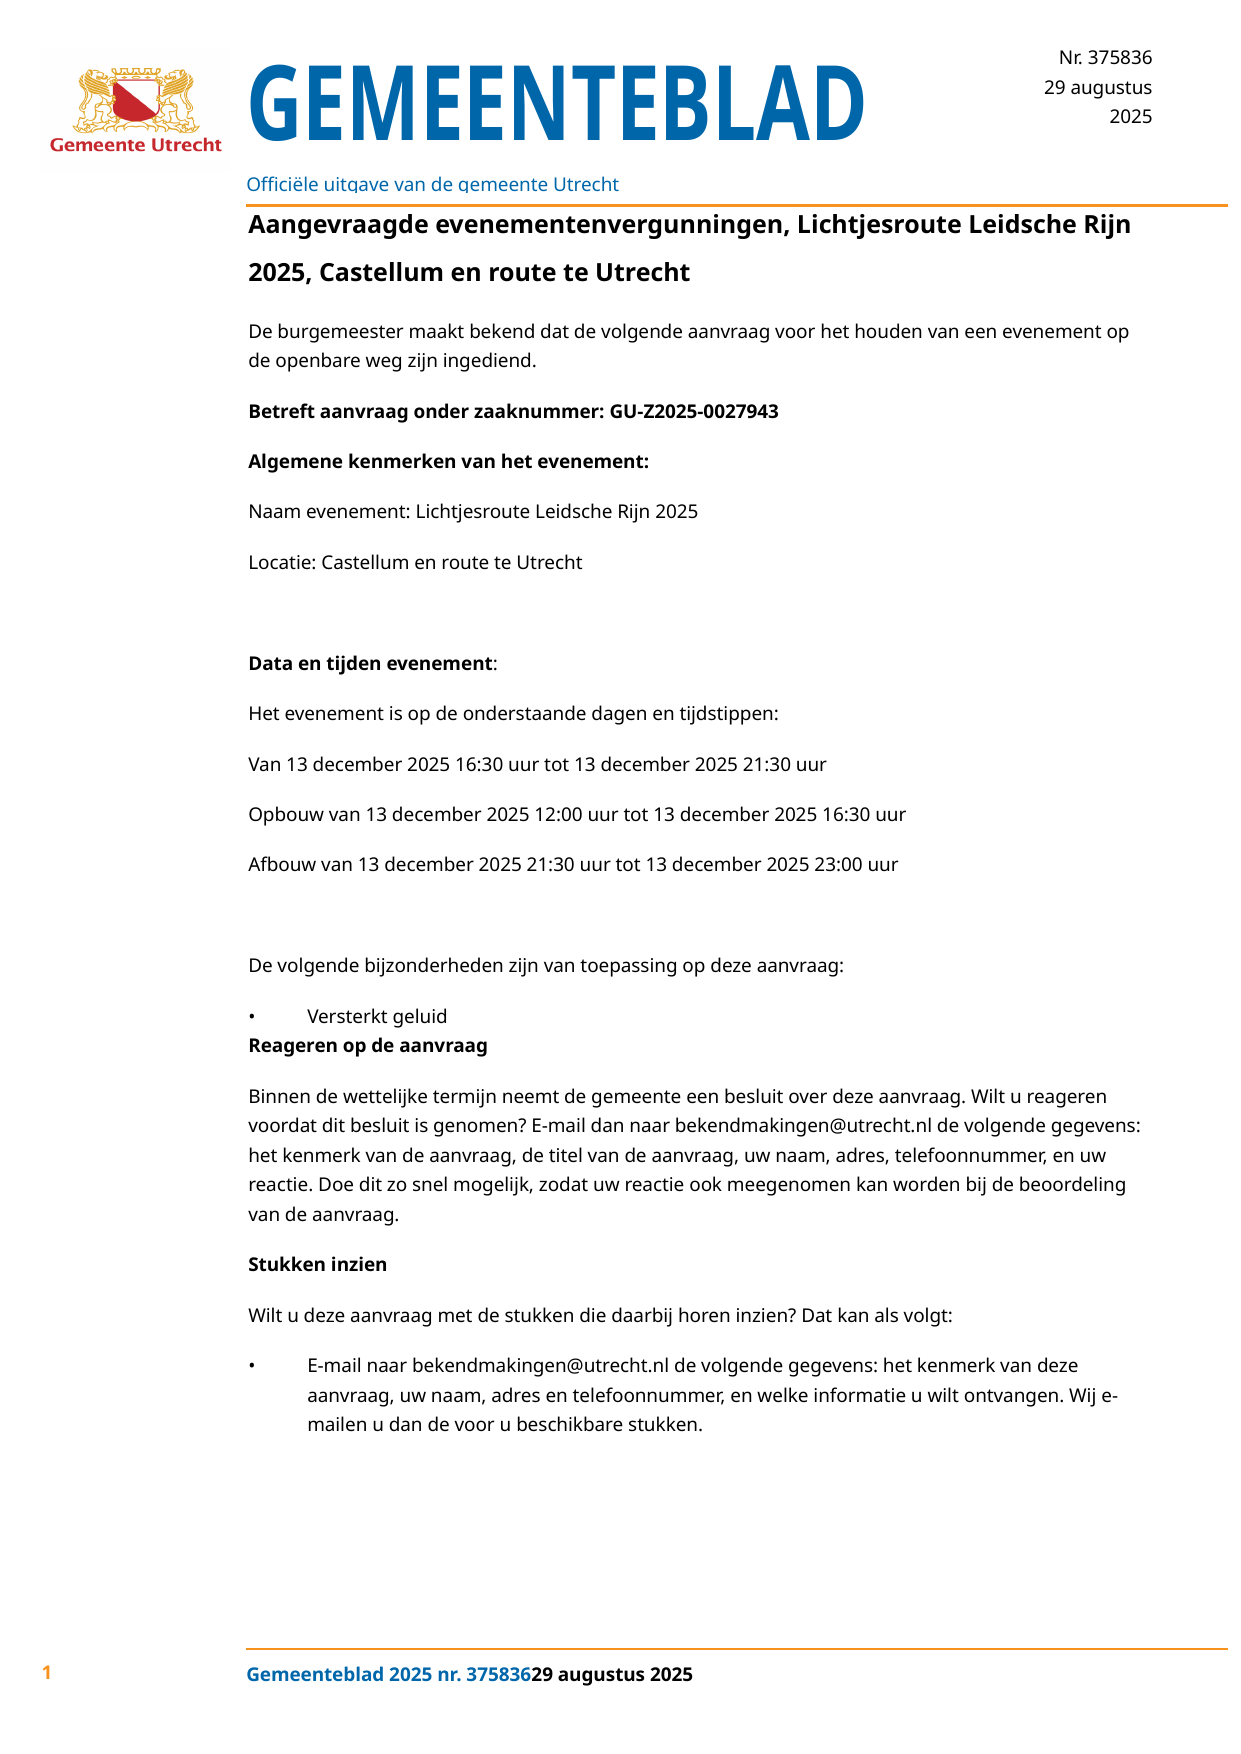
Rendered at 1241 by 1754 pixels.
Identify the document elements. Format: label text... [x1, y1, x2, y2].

text Opbouw van 13 december 2025 12:00 uur tot 13 december 2025 16:30 uur [248, 801, 1152, 827]
text Het evenement is op de onderstaande dagen en tijdstippen: [248, 700, 1152, 726]
text Aangevraagde evenementenvergunningen, Lichtjesroute Leidsche Rijn 2025, Castellum en route te Utrecht [248, 207, 1152, 288]
text Wilt u deze aanvraag met de stukken die daarbij horen inzien? Dat kan als volgt: [248, 1302, 1152, 1328]
list Versterkt geluid [248, 1003, 1152, 1029]
text De burgemeester maakt bekend dat de volgende aanvraag voor het houden van een evenement op de openbare weg zijn ingediend. [248, 318, 1152, 373]
text Stukken inzien [248, 1252, 1152, 1277]
text Reageren op de aanvraag [248, 1032, 1152, 1058]
text Locatie: Castellum en route te Utrecht [248, 549, 1152, 575]
list E-mail naar bekendmakingen@utrecht.nl de volgende gegevens: het kenmerk van deze aanvraag, uw naam, adres en telefoonnummer, en welke informatie u wilt ontvangen. Wij e-mailen u dan de voor u beschikbare stukken. [248, 1352, 1152, 1437]
picture [41, 47, 231, 172]
text Algemene kenmerken van het evenement: [248, 448, 1152, 474]
text Data en tijden evenement: [248, 650, 1152, 676]
text Van 13 december 2025 16:30 uur tot 13 december 2025 21:30 uur [248, 751, 1152, 777]
text Naam evenement: Lichtjesroute Leidsche Rijn 2025 [248, 499, 1152, 524]
text Betreft aanvraag onder zaaknummer: GU-Z2025-0027943 [248, 398, 1152, 424]
text Afbouw van 13 december 2025 21:30 uur tot 13 december 2025 23:00 uur [248, 852, 1152, 877]
text De volgende bijzonderheden zijn van toepassing op deze aanvraag: [248, 952, 1152, 978]
text Binnen de wettelijke termijn neemt de gemeente een besluit over deze aanvraag. Wilt u reageren voordat dit besluit is genomen? E-mail dan naar bekendmakingen@utrecht.nl de volgende gegevens: het kenmerk van de aanvraag, de titel van de aanvraag, uw naam, adres, telefoonnummer, en uw reactie. Doe dit zo snel mogelijk, zodat uw reactie ook meegenomen kan worden bij de beoordeling van de aanvraag. [248, 1083, 1152, 1227]
